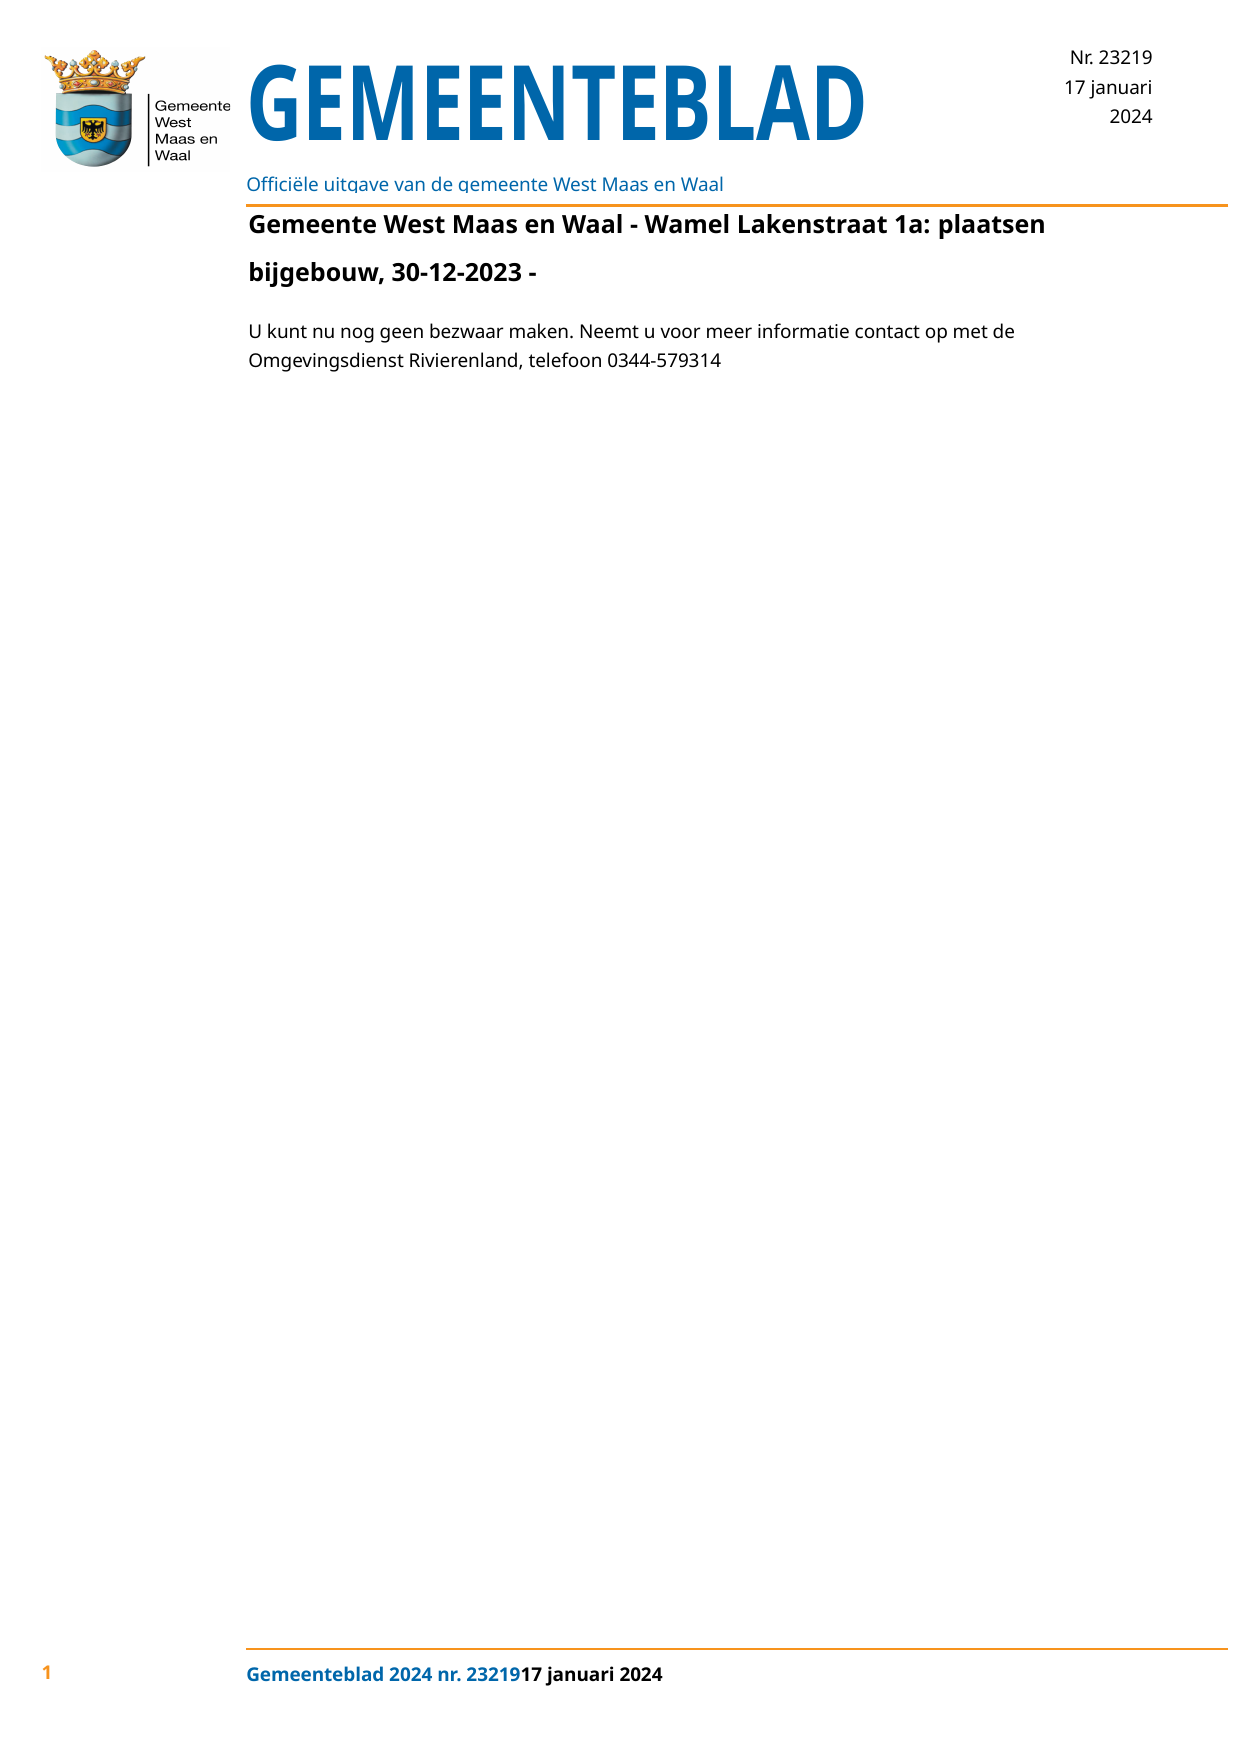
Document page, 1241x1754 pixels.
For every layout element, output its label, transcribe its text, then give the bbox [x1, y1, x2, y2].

picture [41, 47, 231, 172]
text Gemeente West Maas en Waal - Wamel Lakenstraat 1a: plaatsen bijgebouw, 30-12-2023 - [248, 207, 1152, 288]
text U kunt nu nog geen bezwaar maken. Neemt u voor meer informatie contact op met de Omgevingsdienst Rivierenland, telefoon 0344-579314 [248, 318, 1152, 373]
